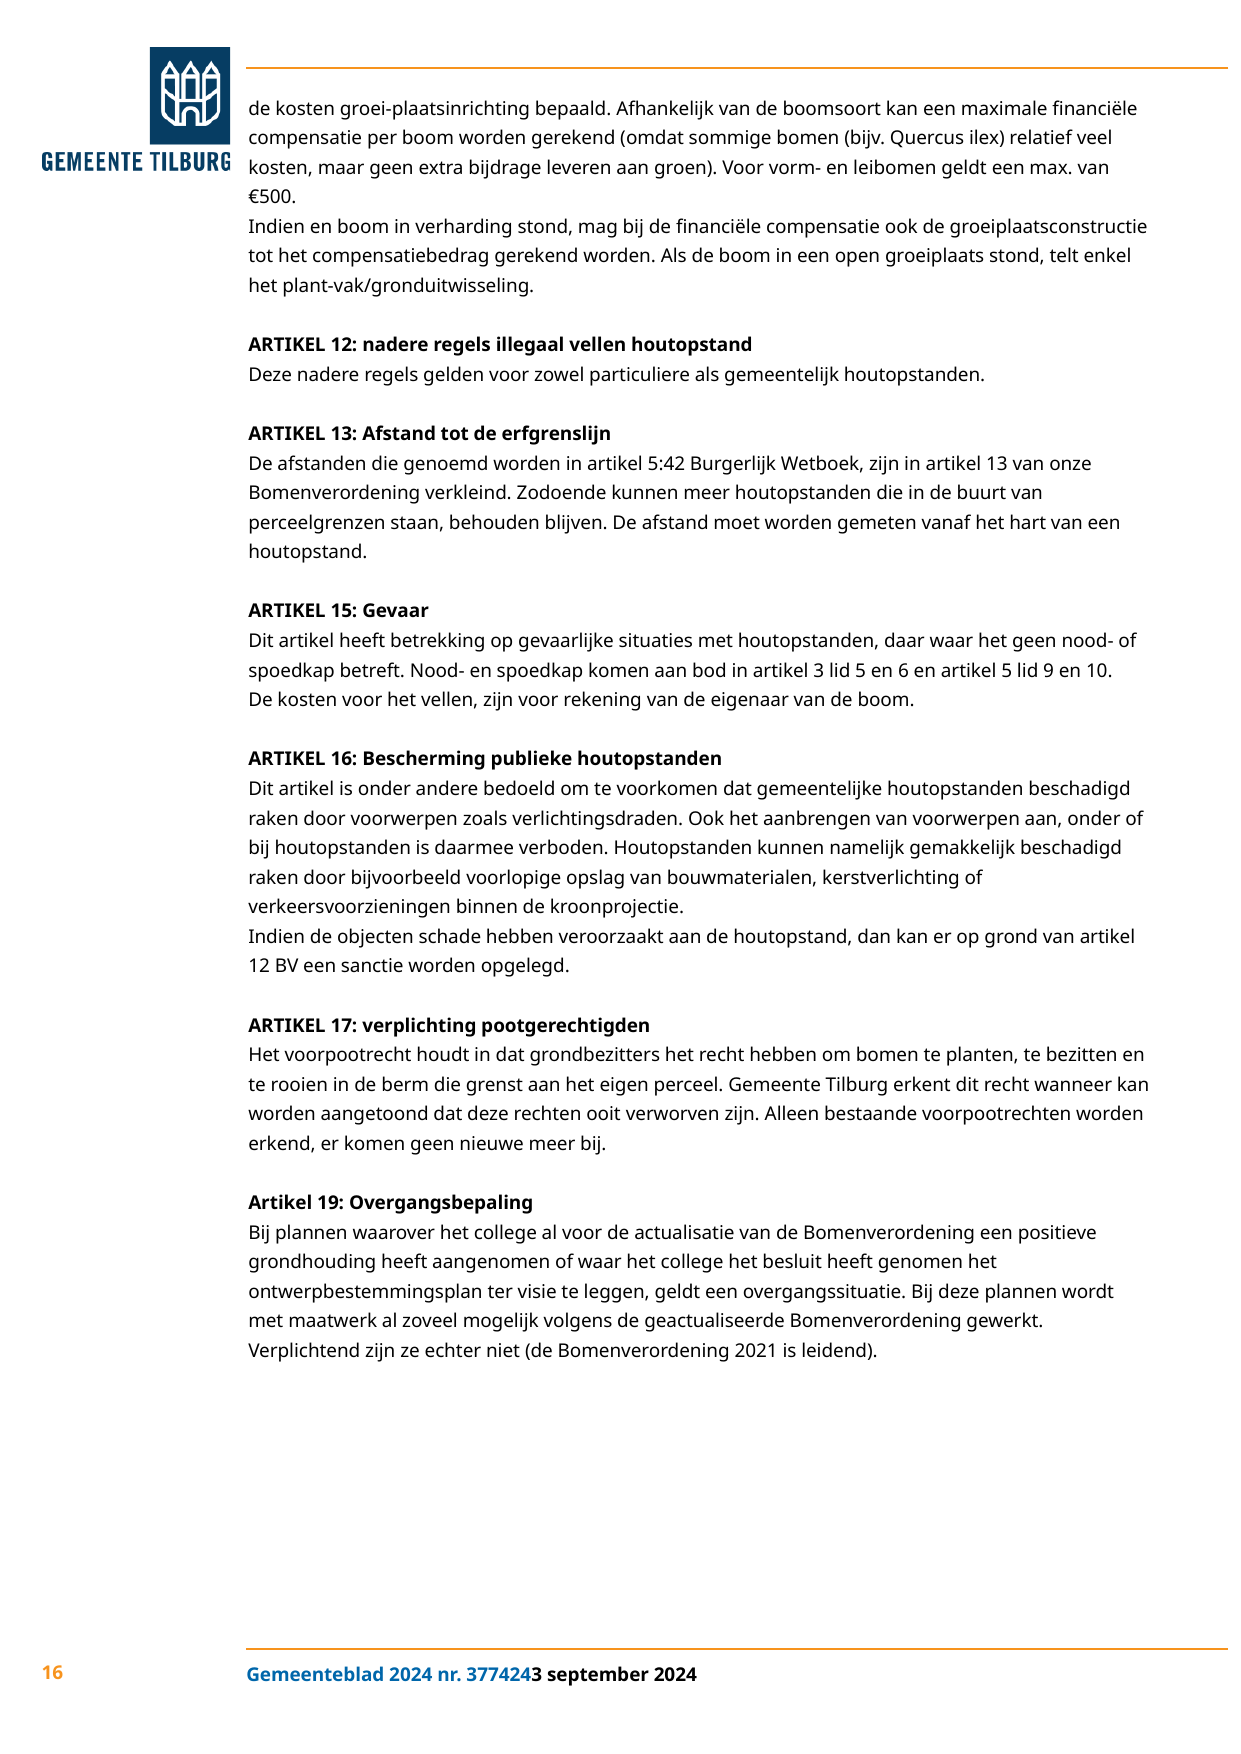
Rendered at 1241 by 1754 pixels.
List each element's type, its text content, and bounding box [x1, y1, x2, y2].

text Indien de objecten schade hebben veroorzaakt aan de houtopstand, dan kan er op grond van artikel 12 BV een sanctie worden opgelegd. [248, 923, 1152, 978]
text Dit artikel heeft betrekking op gevaarlijke situaties met houtopstanden, daar waar het geen nood- of spoedkap betreft. Nood- en spoedkap komen aan bod in artikel 3 lid 5 en 6 en artikel 5 lid 9 en 10. [248, 627, 1152, 683]
text ARTIKEL 13: Afstand tot de erfgrenslijn [248, 420, 1152, 446]
text Bij plannen waarover het college al voor de actualisatie van de Bomenverordening een positieve grondhouding heeft aangenomen of waar het college het besluit heeft genomen het ontwerpbestemmingsplan ter visie te leggen, geldt een overgangssituatie. Bij deze plannen wordt met maatwerk al zoveel mogelijk volgens de geactualiseerde Bomenverordening gewerkt. Verplichtend zijn ze echter niet (de Bomenverordening 2021 is leidend). [248, 1219, 1152, 1363]
text ARTIKEL 16: Bescherming publieke houtopstanden [248, 746, 1152, 771]
text Artikel 19: Overgangsbepaling [248, 1189, 1152, 1215]
text De kosten voor het vellen, zijn voor rekening van de eigenaar van de boom. [248, 686, 1152, 712]
text ARTIKEL 12: nadere regels illegaal vellen houtopstand [248, 331, 1152, 357]
text ARTIKEL 17: verplichting pootgerechtigden [248, 1012, 1152, 1038]
text Indien en boom in verharding stond, mag bij de financiële compensatie ook de groeiplaatsconstructie tot het compensatiebedrag gerekend worden. Als de boom in een open groeiplaats stond, telt enkel het plant-vak/gronduitwisseling. [248, 213, 1152, 298]
text Deze nadere regels gelden voor zowel particuliere als gemeentelijk houtopstanden. [248, 361, 1152, 387]
text De afstanden die genoemd worden in artikel 5:42 Burgerlijk Wetboek, zijn in artikel 13 van onze Bomenverordening verkleind. Zodoende kunnen meer houtopstanden die in de buurt van perceelgrenzen staan, behouden blijven. De afstand moet worden gemeten vanaf het hart van een houtopstand. [248, 450, 1152, 564]
text ARTIKEL 15: Gevaar [248, 598, 1152, 623]
text Het voorpootrecht houdt in dat grondbezitters het recht hebben om bomen te planten, te bezitten en te rooien in de berm die grenst aan het eigen perceel. Gemeente Tilburg erkent dit recht wanneer kan worden aangetoond dat deze rechten ooit verworven zijn. Alleen bestaande voorpootrechten worden erkend, er komen geen nieuwe meer bij. [248, 1041, 1152, 1156]
picture [41, 47, 231, 172]
text de kosten groei-plaatsinrichting bepaald. Afhankelijk van de boomsoort kan een maximale financiële compensatie per boom worden gerekend (omdat sommige bomen (bijv. Quercus ilex) relatief veel kosten, maar geen extra bijdrage leveren aan groen). Voor vorm- en leibomen geldt een max. van €500. [248, 95, 1152, 209]
text Dit artikel is onder andere bedoeld om te voorkomen dat gemeentelijke houtopstanden beschadigd raken door voorwerpen zoals verlichtingsdraden. Ook het aanbrengen van voorwerpen aan, onder of bij houtopstanden is daarmee verboden. Houtopstanden kunnen namelijk gemakkelijk beschadigd raken door bijvoorbeeld voorlopige opslag van bouwmaterialen, kerstverlichting of verkeersvoorzieningen binnen de kroonprojectie. [248, 775, 1152, 919]
